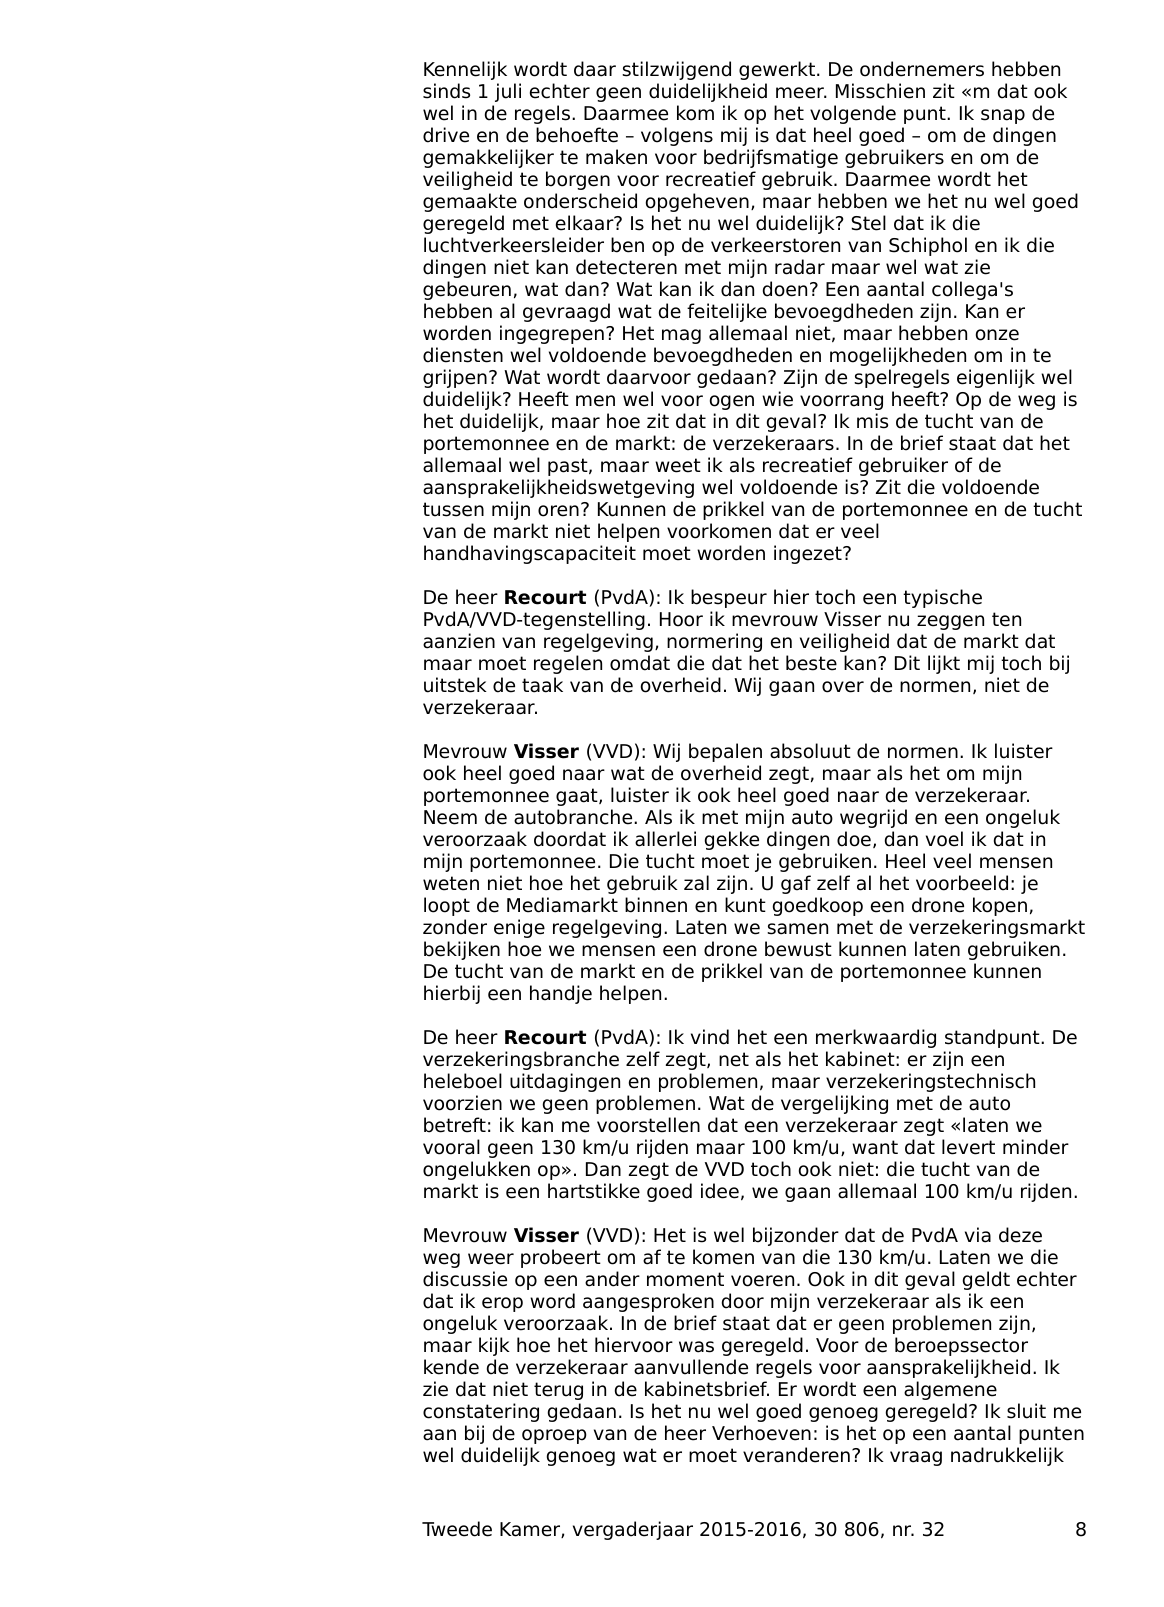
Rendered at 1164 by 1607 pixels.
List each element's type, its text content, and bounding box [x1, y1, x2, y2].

text Kennelijk wordt daar stilzwijgend gewerkt. De ondernemers hebben sinds 1 juli echter geen duidelijkheid meer. Misschien zit «m dat ook wel in de regels. Daarmee kom ik op het volgende punt. Ik snap de drive en de behoefte – volgens mij is dat heel goed – om de dingen gemakkelijker te maken voor bedrijfsmatige gebruikers en om de veiligheid te borgen voor recreatief gebruik. Daarmee wordt het gemaakte onderscheid opgeheven, maar hebben we het nu wel goed geregeld met elkaar? Is het nu wel duidelijk? Stel dat ik die luchtverkeersleider ben op de verkeerstoren van Schiphol en ik die dingen niet kan detecteren met mijn radar maar wel wat zie gebeuren, wat dan? Wat kan ik dan doen? Een aantal collega's hebben al gevraagd wat de feitelijke bevoegdheden zijn. Kan er worden ingegrepen? Het mag allemaal niet, maar hebben onze diensten wel voldoende bevoegdheden en mogelijkheden om in te grijpen? Wat wordt daarvoor gedaan? Zijn de spelregels eigenlijk wel duidelijk? Heeft men wel voor ogen wie voorrang heeft? Op de weg is het duidelijk, maar hoe zit dat in dit geval? Ik mis de tucht van de portemonnee en de markt: de verzekeraars. In de brief staat dat het allemaal wel past, maar weet ik als recreatief gebruiker of de aansprakelijkheidswetgeving wel voldoende is? Zit die voldoende tussen mijn oren? Kunnen de prikkel van de portemonnee en de tucht van de markt niet helpen voorkomen dat er veel handhavingscapaciteit moet worden ingezet? [422, 59, 1087, 564]
text Mevrouw Visser (VVD): Het is wel bijzonder dat de PvdA via deze weg weer probeert om af te komen van die 130 km/u. Laten we die discussie op een ander moment voeren. Ook in dit geval geldt echter dat ik erop word aangesproken door mijn verzekeraar als ik een ongeluk veroorzaak. In de brief staat dat er geen problemen zijn, maar kijk hoe het hiervoor was geregeld. Voor de beroepssector kende de verzekeraar aanvullende regels voor aansprakelijkheid. Ik zie dat niet terug in de kabinetsbrief. Er wordt een algemene constatering gedaan. Is het nu wel goed genoeg geregeld? Ik sluit me aan bij de oproep van de heer Verhoeven: is het op een aantal punten wel duidelijk genoeg wat er moet veranderen? Ik vraag nadrukkelijk [422, 1225, 1087, 1467]
text De heer Recourt (PvdA): Ik vind het een merkwaardig standpunt. De verzekeringsbranche zelf zegt, net als het kabinet: er zijn een heleboel uitdagingen en problemen, maar verzekeringstechnisch voorzien we geen problemen. Wat de vergelijking met de auto betreft: ik kan me voorstellen dat een verzekeraar zegt «laten we vooral geen 130 km/u rijden maar 100 km/u, want dat levert minder ongelukken op». Dan zegt de VVD toch ook niet: die tucht van de markt is een hartstikke goed idee, we gaan allemaal 100 km/u rijden. [422, 1027, 1087, 1203]
text De heer Recourt (PvdA): Ik bespeur hier toch een typische PvdA/VVD-tegenstelling. Hoor ik mevrouw Visser nu zeggen ten aanzien van regelgeving, normering en veiligheid dat de markt dat maar moet regelen omdat die dat het beste kan? Dit lijkt mij toch bij uitstek de taak van de overheid. Wij gaan over de normen, niet de verzekeraar. [422, 587, 1087, 719]
text Mevrouw Visser (VVD): Wij bepalen absoluut de normen. Ik luister ook heel goed naar wat de overheid zegt, maar als het om mijn portemonnee gaat, luister ik ook heel goed naar de verzekeraar. Neem de autobranche. Als ik met mijn auto wegrijd en een ongeluk veroorzaak doordat ik allerlei gekke dingen doe, dan voel ik dat in mijn portemonnee. Die tucht moet je gebruiken. Heel veel mensen weten niet hoe het gebruik zal zijn. U gaf zelf al het voorbeeld: je loopt de Mediamarkt binnen en kunt goedkoop een drone kopen, zonder enige regelgeving. Laten we samen met de verzekeringsmarkt bekijken hoe we mensen een drone bewust kunnen laten gebruiken. De tucht van de markt en de prikkel van de portemonnee kunnen hierbij een handje helpen. [422, 741, 1087, 1004]
